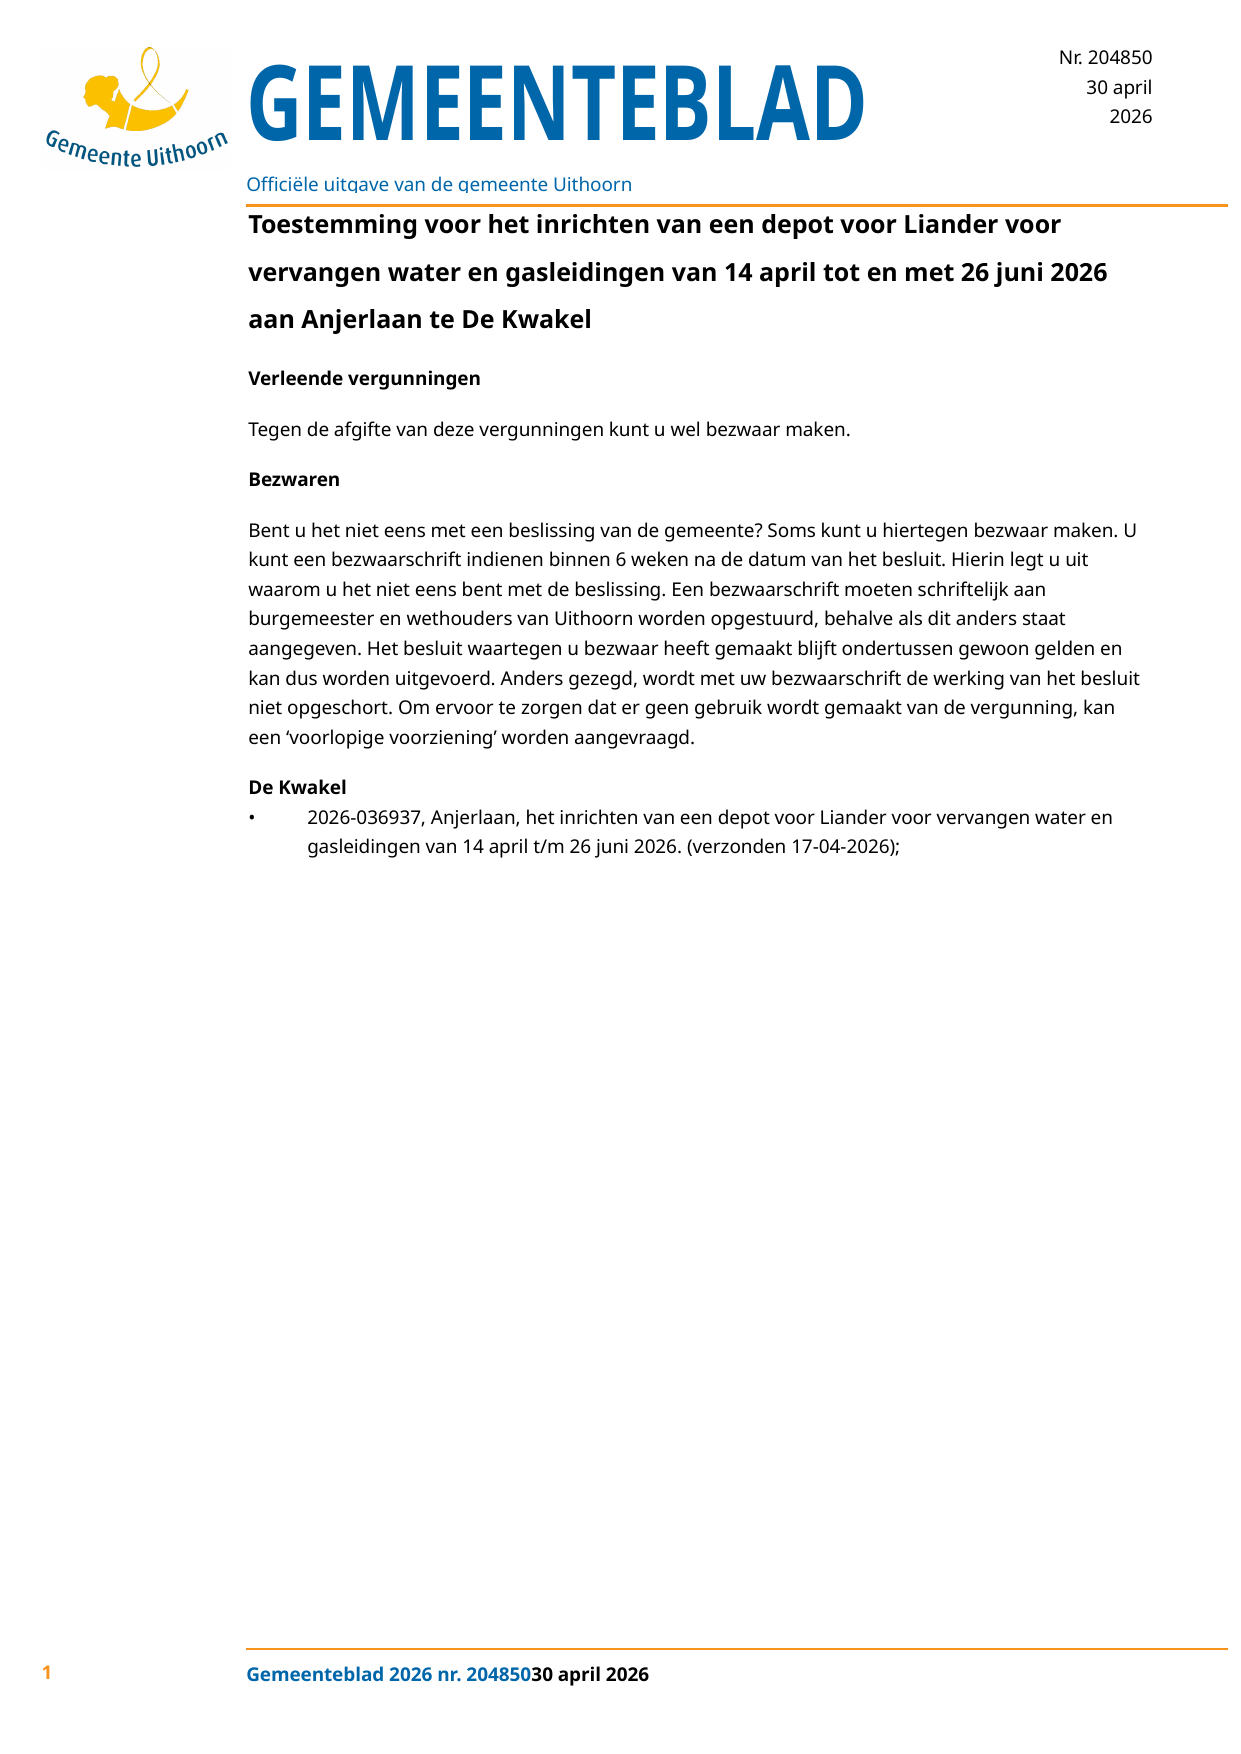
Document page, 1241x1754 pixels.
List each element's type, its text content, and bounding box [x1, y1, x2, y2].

picture [41, 47, 231, 172]
text Bezwaren [248, 466, 1152, 492]
text De Kwakel [248, 774, 1152, 800]
text Verleende vergunningen [248, 366, 1152, 391]
text Bent u het niet eens met een beslissing van de gemeente? Soms kunt u hiertegen bezwaar maken. U kunt een bezwaarschrift indienen binnen 6 weken na de datum van het besluit. Hierin legt u uit waarom u het niet eens bent met de beslissing. Een bezwaarschrift moeten schriftelijk aan burgemeester en wethouders van Uithoorn worden opgestuurd, behalve als dit anders staat aangegeven. Het besluit waartegen u bezwaar heeft gemaakt blijft ondertussen gewoon gelden en kan dus worden uitgevoerd. Anders gezegd, wordt met uw bezwaarschrift de werking van het besluit niet opgeschort. Om ervoor te zorgen dat er geen gebruik wordt gemaakt van de vergunning, kan een ‘voorlopige voorziening’ worden aangevraagd. [248, 517, 1152, 749]
list 2026-036937, Anjerlaan, het inrichten van een depot voor Liander voor vervangen water en gasleidingen van 14 april t/m 26 juni 2026. (verzonden 17-04-2026); [248, 804, 1152, 859]
text Toestemming voor het inrichten van een depot voor Liander voor vervangen water en gasleidingen van 14 april tot en met 26 juni 2026 aan Anjerlaan te De Kwakel [248, 207, 1152, 336]
text Tegen de afgifte van deze vergunningen kunt u wel bezwaar maken. [248, 416, 1152, 442]
